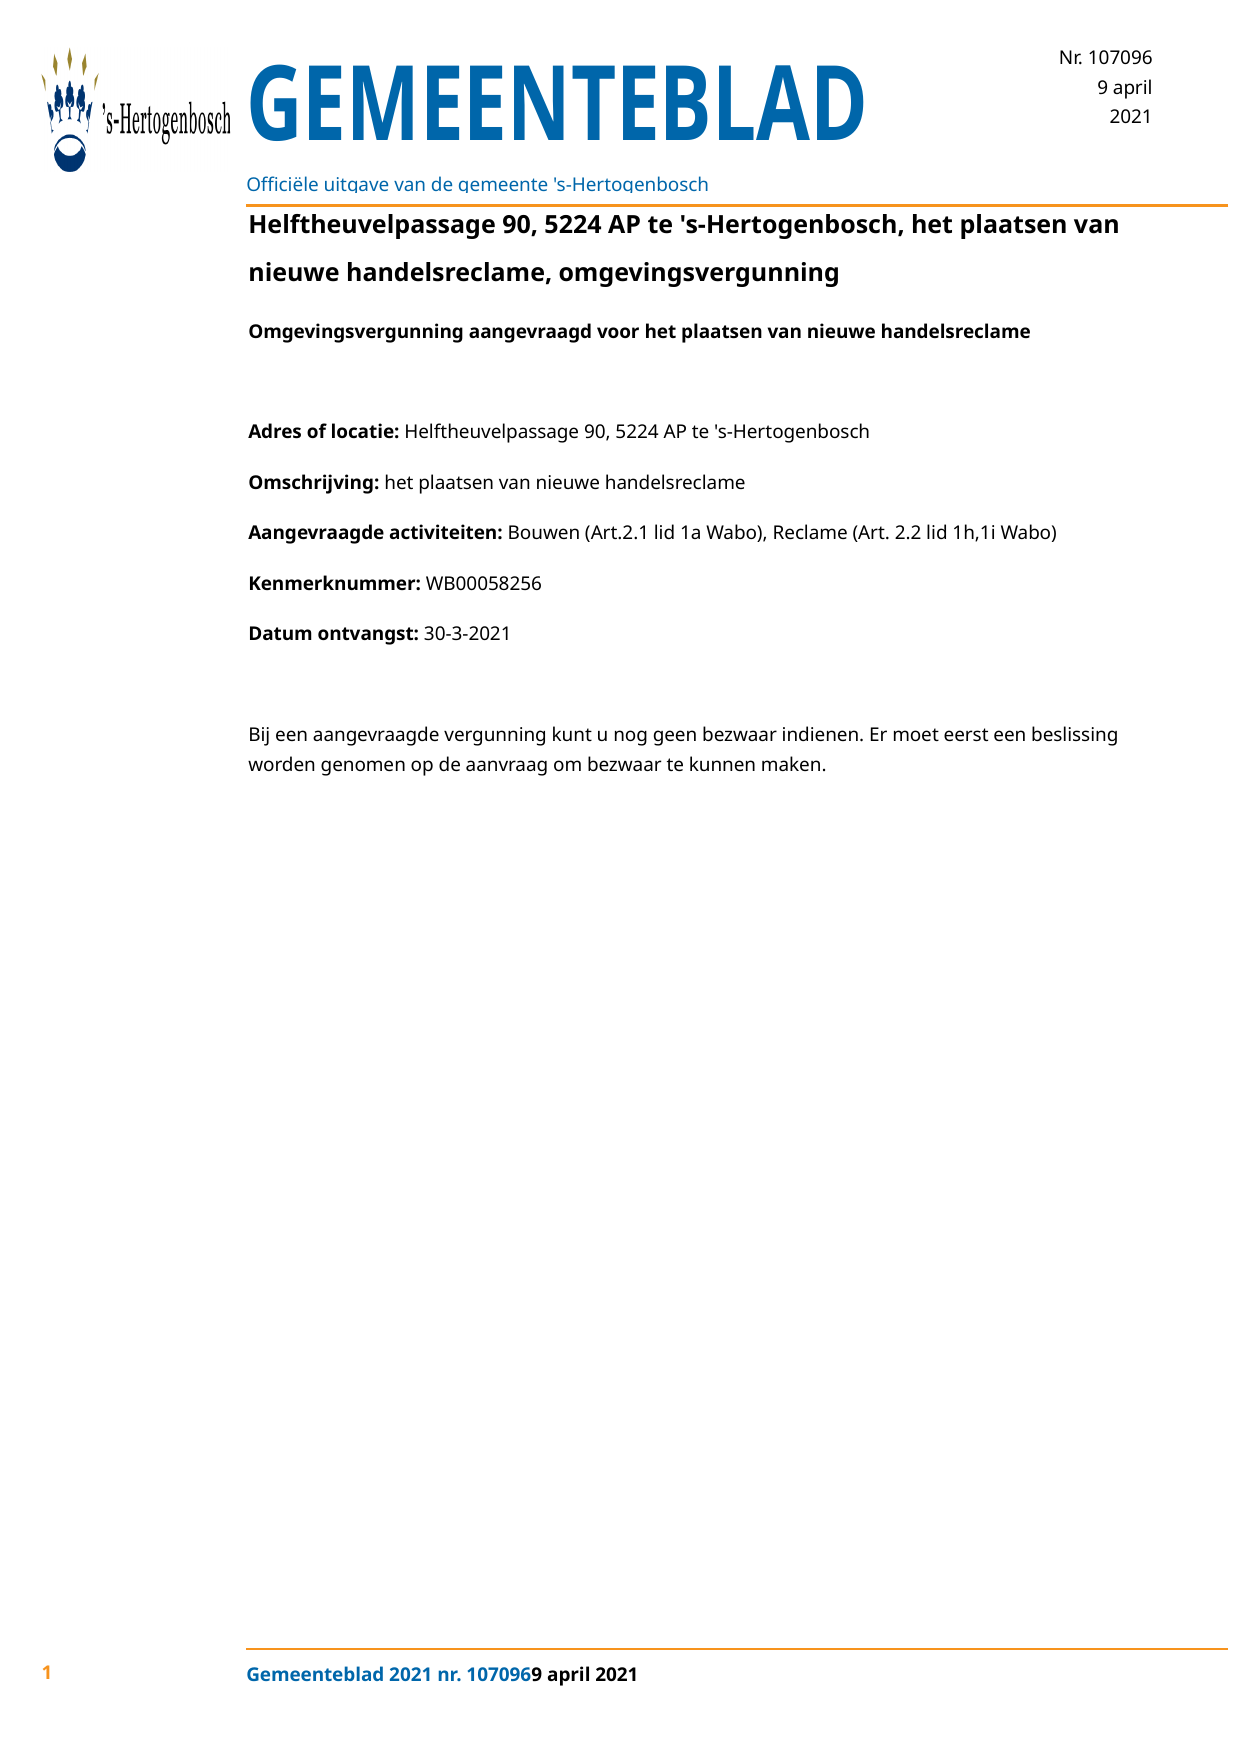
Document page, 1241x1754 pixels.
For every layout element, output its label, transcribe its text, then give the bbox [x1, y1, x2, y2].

text Omgevingsvergunning aangevraagd voor het plaatsen van nieuwe handelsreclame [248, 318, 1152, 344]
text Adres of locatie: Helftheuvelpassage 90, 5224 AP te 's-Hertogenbosch [248, 419, 1152, 444]
text Aangevraagde activiteiten: Bouwen (Art.2.1 lid 1a Wabo), Reclame (Art. 2.2 lid 1h,1i Wabo) [248, 519, 1152, 545]
text Omschrijving: het plaatsen van nieuwe handelsreclame [248, 469, 1152, 495]
text Helftheuvelpassage 90, 5224 AP te 's-Hertogenbosch, het plaatsen van nieuwe handelsreclame, omgevingsvergunning [248, 207, 1152, 288]
picture [41, 47, 231, 172]
text Kenmerknummer: WB00058256 [248, 570, 1152, 596]
text Bij een aangevraagde vergunning kunt u nog geen bezwaar indienen. Er moet eerst een beslissing worden genomen op de aanvraag om bezwaar te kunnen maken. [248, 721, 1152, 777]
text Datum ontvangst: 30-3-2021 [248, 620, 1152, 646]
